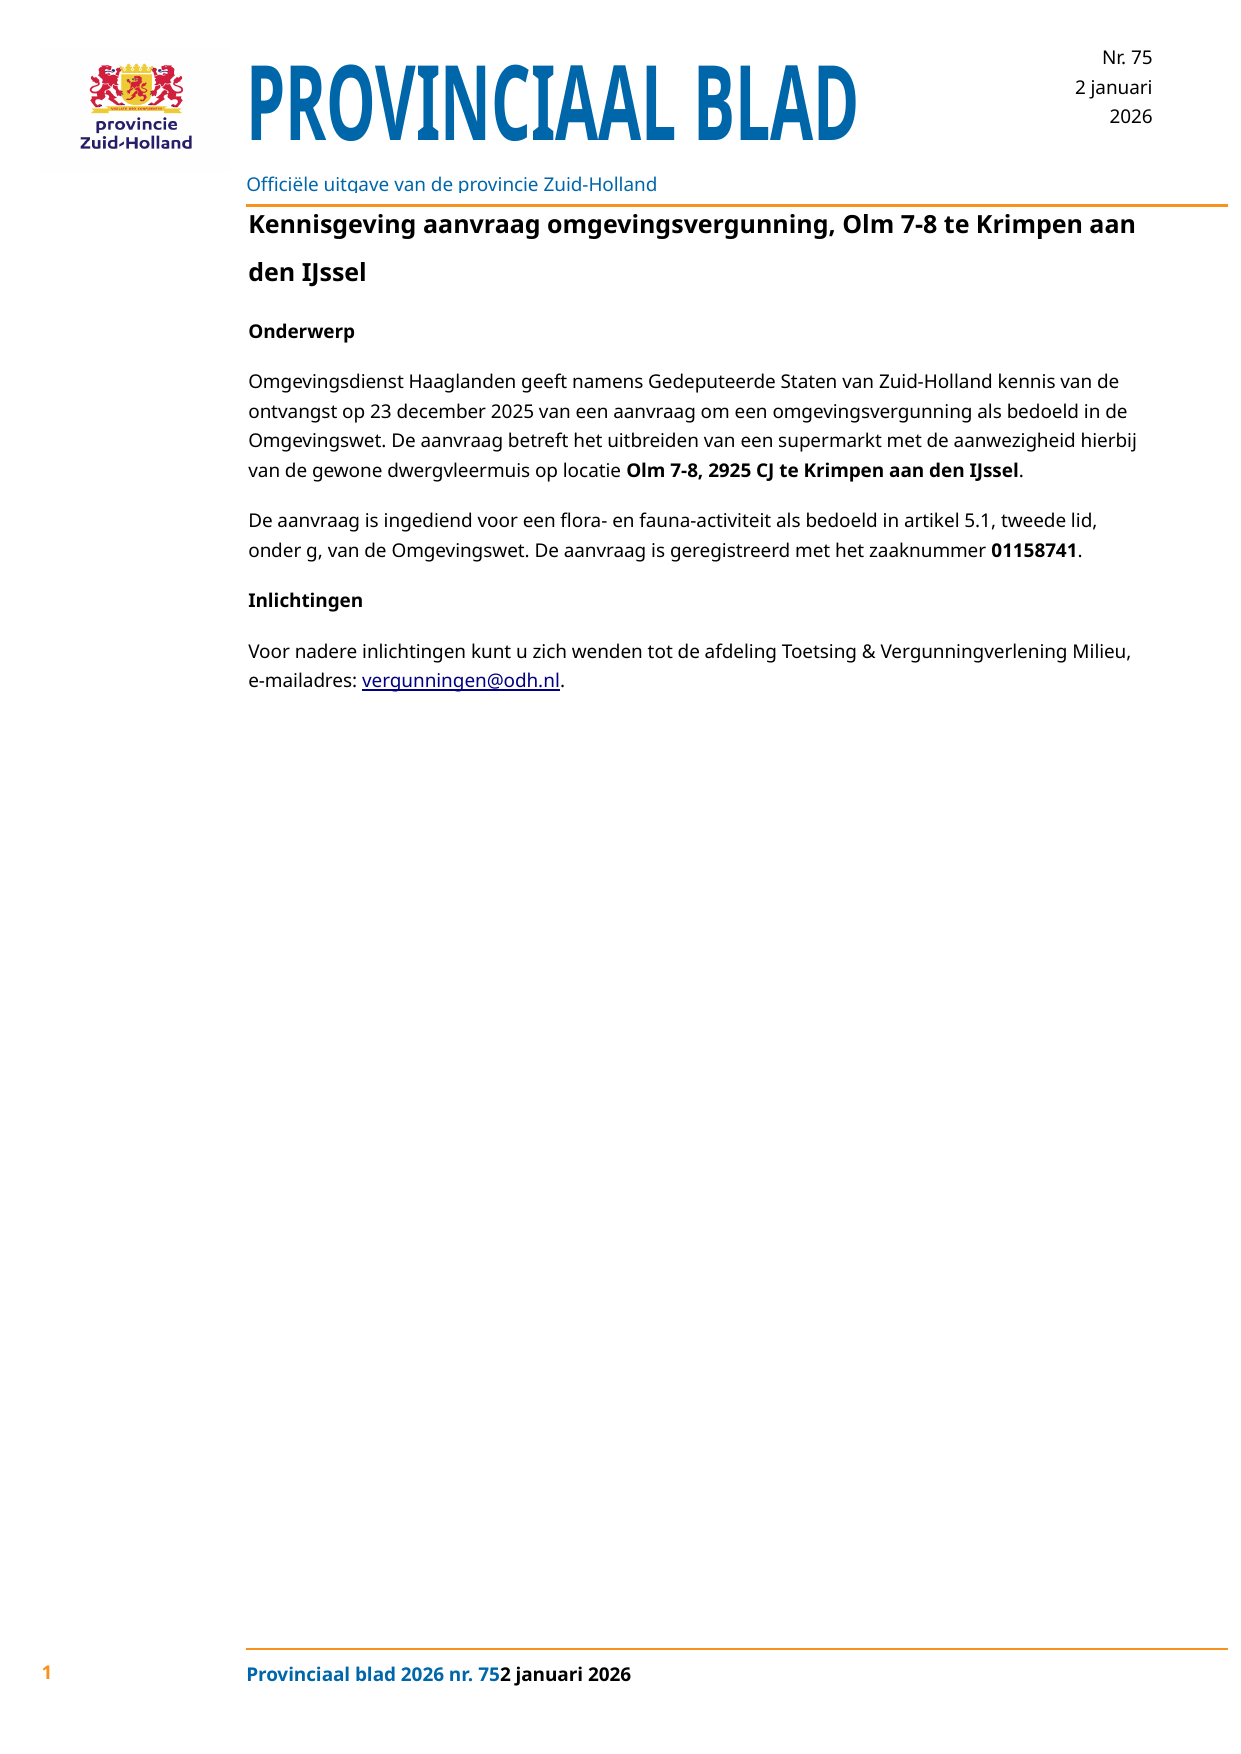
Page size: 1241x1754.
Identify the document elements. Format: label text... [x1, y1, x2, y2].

text Onderwerp [248, 318, 1152, 344]
text Omgevingsdienst Haaglanden geeft namens Gedeputeerde Staten van Zuid-Holland kennis van de ontvangst op 23 december 2025 van een aanvraag om een omgevingsvergunning als bedoeld in de Omgevingswet. De aanvraag betreft het uitbreiden van een supermarkt met de aanwezigheid hierbij van de gewone dwergvleermuis op locatie Olm 7-8, 2925 CJ te Krimpen aan den IJssel. [248, 368, 1152, 483]
text Inlichtingen [248, 587, 1152, 613]
text De aanvraag is ingediend voor een flora- en fauna-activiteit als bedoeld in artikel 5.1, tweede lid, onder g, van de Omgevingswet. De aanvraag is geregistreerd met het zaaknummer 01158741. [248, 507, 1152, 563]
text Kennisgeving aanvraag omgevingsvergunning, Olm 7-8 te Krimpen aan den IJssel [248, 207, 1152, 288]
picture [41, 47, 231, 172]
text Voor nadere inlichtingen kunt u zich wenden tot de afdeling Toetsing & Vergunningverlening Milieu, e-mailadres: vergunningen@odh.nl. [248, 638, 1152, 693]
